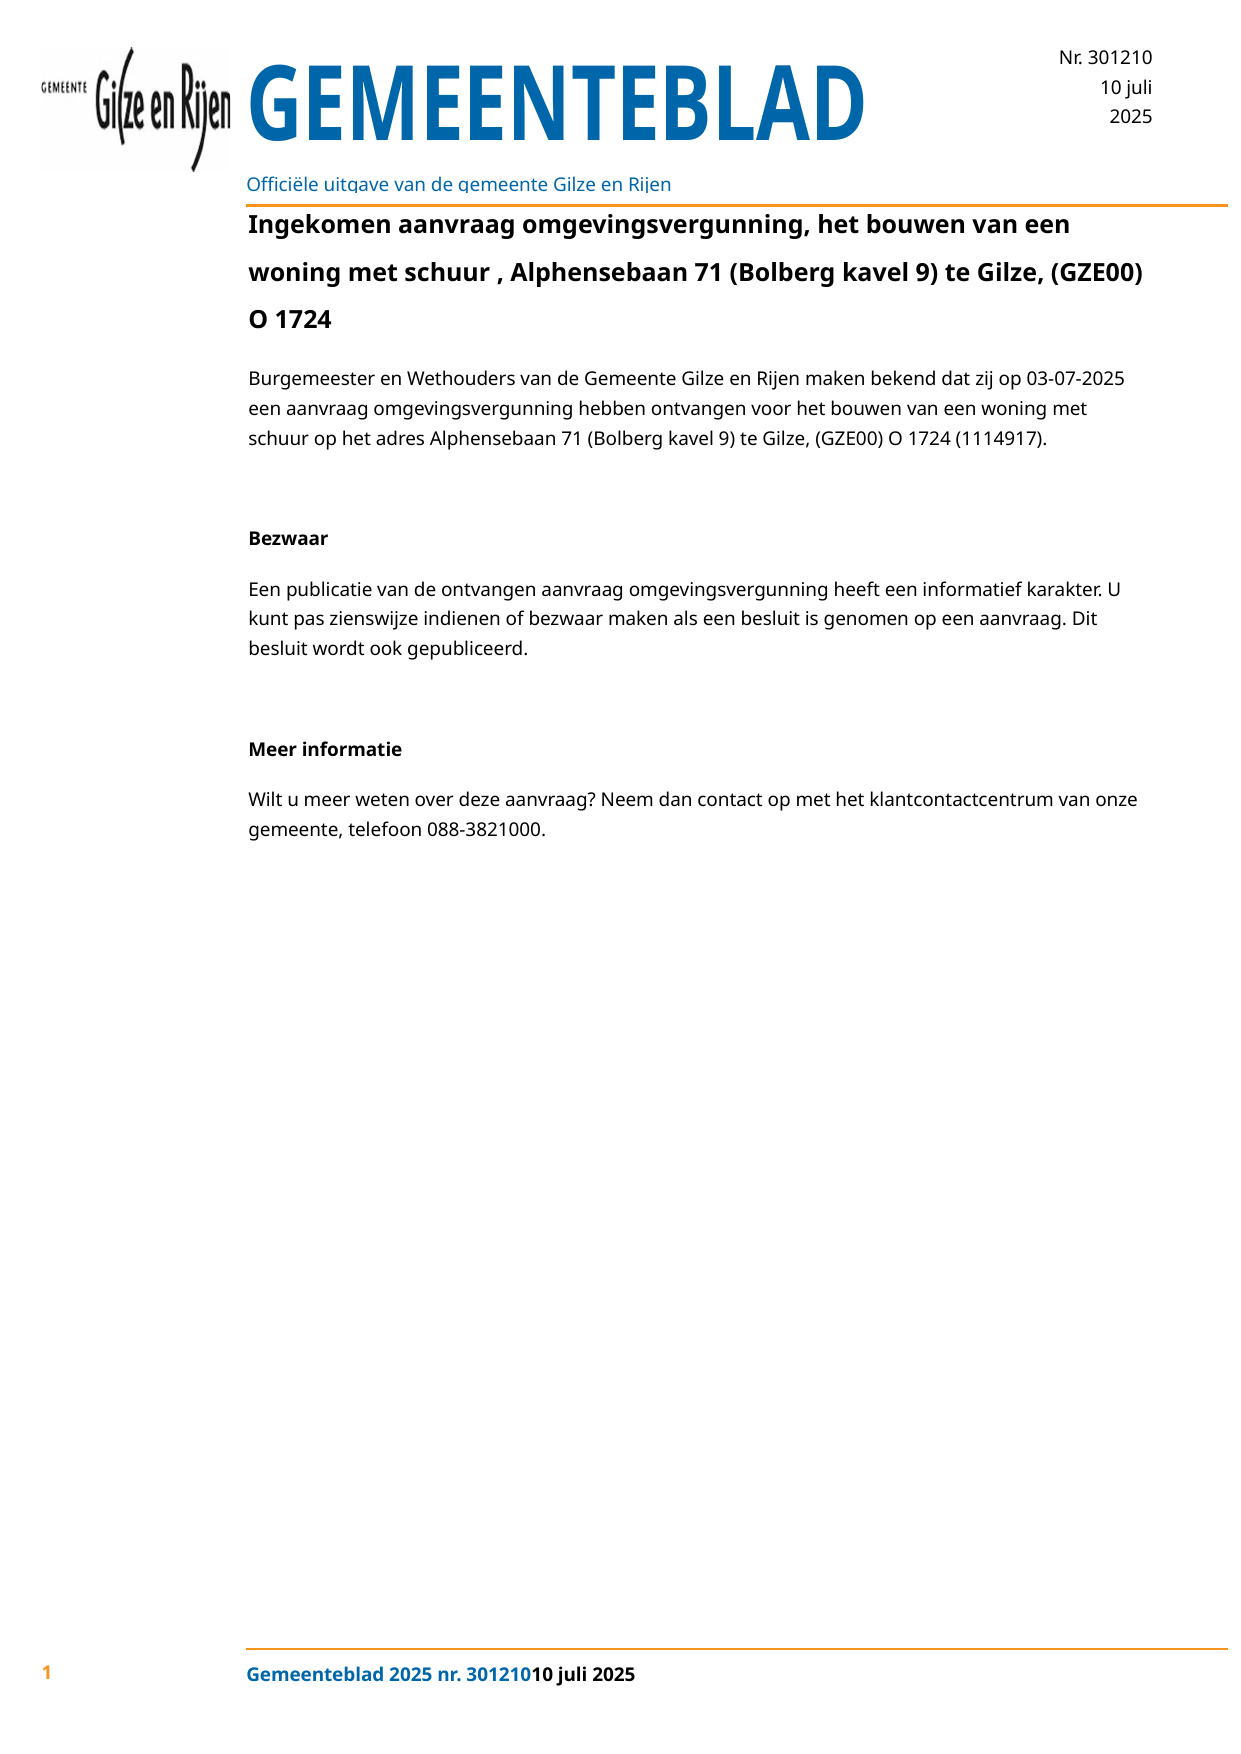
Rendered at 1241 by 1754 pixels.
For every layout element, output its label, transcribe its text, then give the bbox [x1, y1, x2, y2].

text Bezwaar [248, 526, 1152, 551]
picture [41, 47, 231, 172]
text Meer informatie [248, 736, 1152, 762]
text Ingekomen aanvraag omgevingsvergunning, het bouwen van een woning met schuur , Alphensebaan 71 (Bolberg kavel 9) te Gilze, (GZE00) O 1724 [248, 207, 1152, 336]
text Burgemeester en Wethouders van de Gemeente Gilze en Rijen maken bekend dat zij op 03-07-2025 een aanvraag omgevingsvergunning hebben ontvangen voor het bouwen van een woning met schuur op het adres Alphensebaan 71 (Bolberg kavel 9) te Gilze, (GZE00) O 1724 (1114917). [248, 366, 1152, 450]
text Wilt u meer weten over deze aanvraag? Neem dan contact op met het klantcontactcentrum van onze gemeente, telefoon 088-3821000. [248, 786, 1152, 842]
text Een publicatie van de ontvangen aanvraag omgevingsvergunning heeft een informatief karakter. U kunt pas zienswijze indienen of bezwaar maken als een besluit is genomen op een aanvraag. Dit besluit wordt ook gepubliceerd. [248, 576, 1152, 661]
